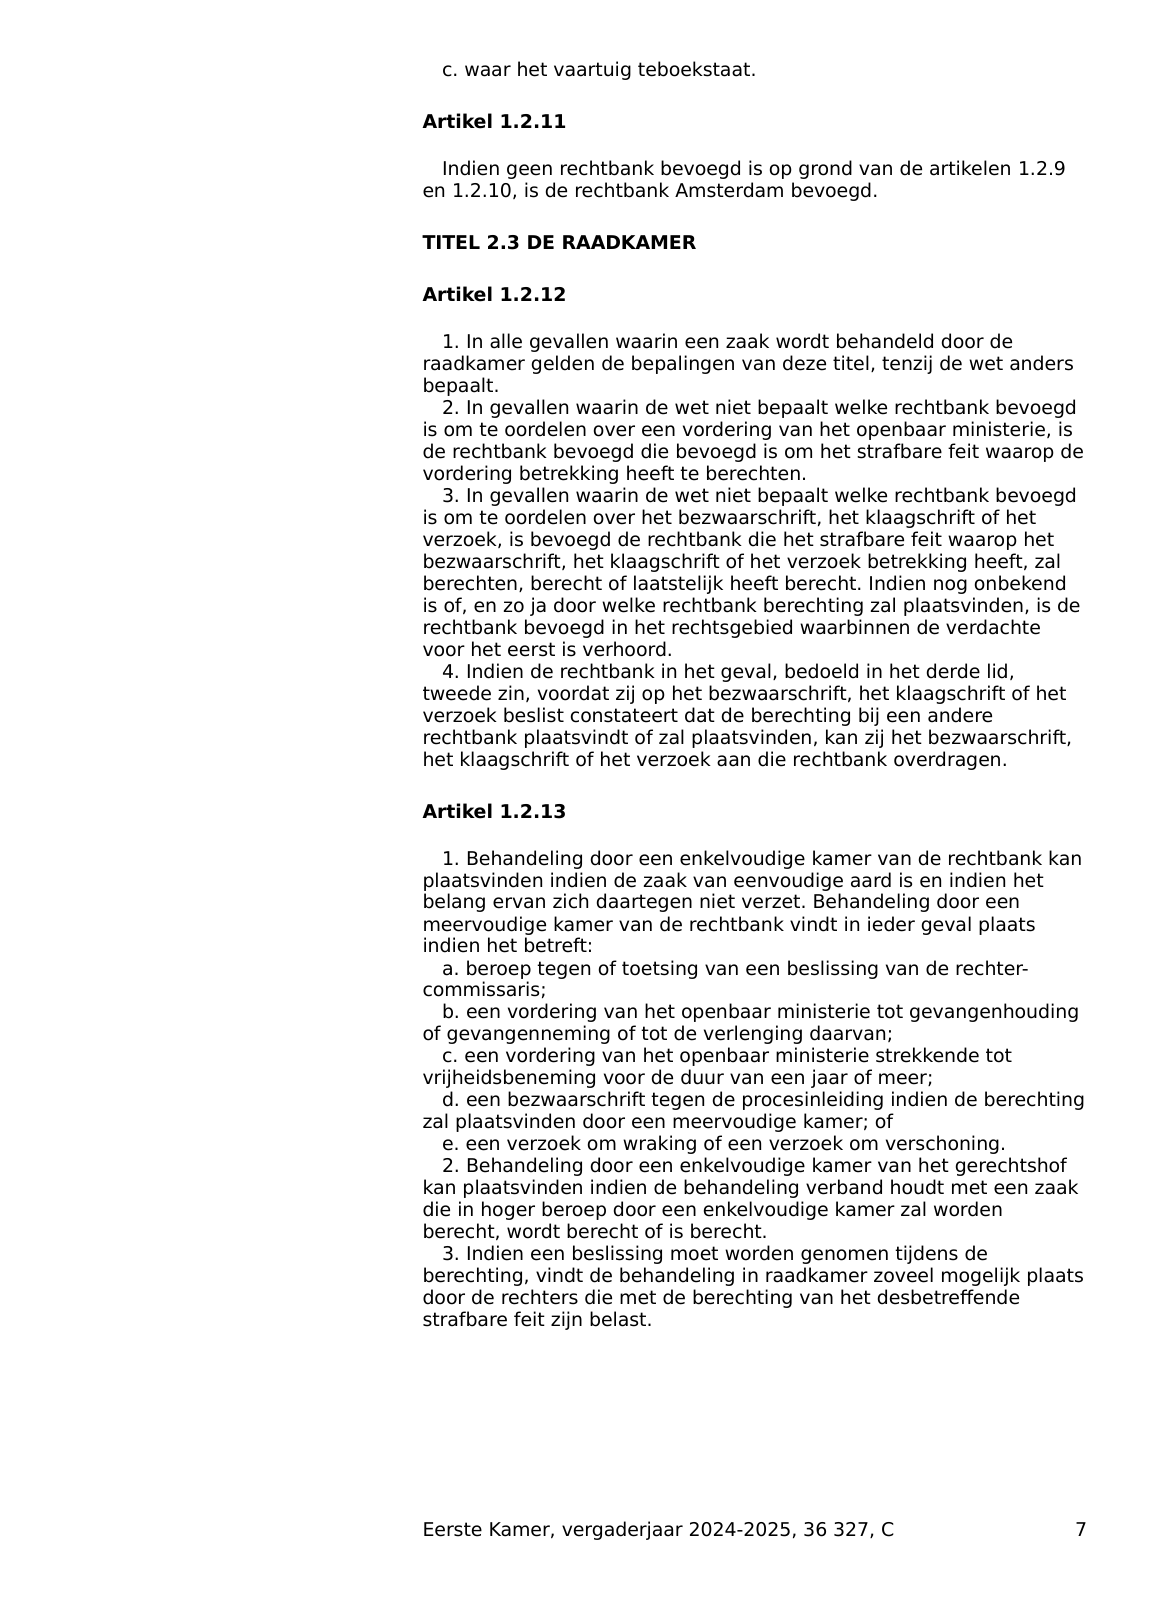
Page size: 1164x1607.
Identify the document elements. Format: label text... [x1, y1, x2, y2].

subtitle Artikel 1.2.12 [422, 284, 1087, 306]
text 4. Indien de rechtbank in het geval, bedoeld in het derde lid, tweede zin, voordat zij op het bezwaarschrift, het klaagschrift of het verzoek beslist constateert dat de berechting bij een andere rechtbank plaatsvindt of zal plaatsvinden, kan zij het bezwaarschrift, het klaagschrift of het verzoek aan die rechtbank overdragen. [422, 661, 1087, 771]
text e. een verzoek om wraking of een verzoek om verschoning. [422, 1133, 1087, 1155]
subtitle Artikel 1.2.11 [422, 111, 1087, 133]
text Indien geen rechtbank bevoegd is op grond van de artikelen 1.2.9 en 1.2.10, is de rechtbank Amsterdam bevoegd. [422, 158, 1087, 202]
subtitle TITEL 2.3 DE RAADKAMER [422, 232, 1087, 254]
text 1. Behandeling door een enkelvoudige kamer van de rechtbank kan plaatsvinden indien de zaak van eenvoudige aard is en indien het belang ervan zich daartegen niet verzet. Behandeling door een meervoudige kamer van de rechtbank vindt in ieder geval plaats indien het betreft: [422, 847, 1087, 957]
text c. een vordering van het openbaar ministerie strekkende tot vrijheidsbeneming voor de duur van een jaar of meer; [422, 1045, 1087, 1089]
subtitle Artikel 1.2.13 [422, 801, 1087, 822]
text d. een bezwaarschrift tegen de procesinleiding indien de berechting zal plaatsvinden door een meervoudige kamer; of [422, 1089, 1087, 1133]
text a. beroep tegen of toetsing van een beslissing van de rechter-commissaris; [422, 957, 1087, 1001]
text 3. In gevallen waarin de wet niet bepaalt welke rechtbank bevoegd is om te oordelen over het bezwaarschrift, het klaagschrift of het verzoek, is bevoegd de rechtbank die het strafbare feit waarop het bezwaarschrift, het klaagschrift of het verzoek betrekking heeft, zal berechten, berecht of laatstelijk heeft berecht. Indien nog onbekend is of, en zo ja door welke rechtbank berechting zal plaatsvinden, is de rechtbank bevoegd in het rechtsgebied waarbinnen de verdachte voor het eerst is verhoord. [422, 485, 1087, 661]
text c. waar het vaartuig teboekstaat. [422, 59, 1087, 81]
text 3. Indien een beslissing moet worden genomen tijdens de berechting, vindt de behandeling in raadkamer zoveel mogelijk plaats door de rechters die met de berechting van het desbetreffende strafbare feit zijn belast. [422, 1243, 1087, 1331]
text 2. In gevallen waarin de wet niet bepaalt welke rechtbank bevoegd is om te oordelen over een vordering van het openbaar ministerie, is de rechtbank bevoegd die bevoegd is om het strafbare feit waarop de vordering betrekking heeft te berechten. [422, 397, 1087, 485]
text 1. In alle gevallen waarin een zaak wordt behandeld door de raadkamer gelden de bepalingen van deze titel, tenzij de wet anders bepaalt. [422, 331, 1087, 397]
text b. een vordering van het openbaar ministerie tot gevangenhouding of gevangenneming of tot de verlenging daarvan; [422, 1001, 1087, 1045]
text 2. Behandeling door een enkelvoudige kamer van het gerechtshof kan plaatsvinden indien de behandeling verband houdt met een zaak die in hoger beroep door een enkelvoudige kamer zal worden berecht, wordt berecht of is berecht. [422, 1155, 1087, 1243]
